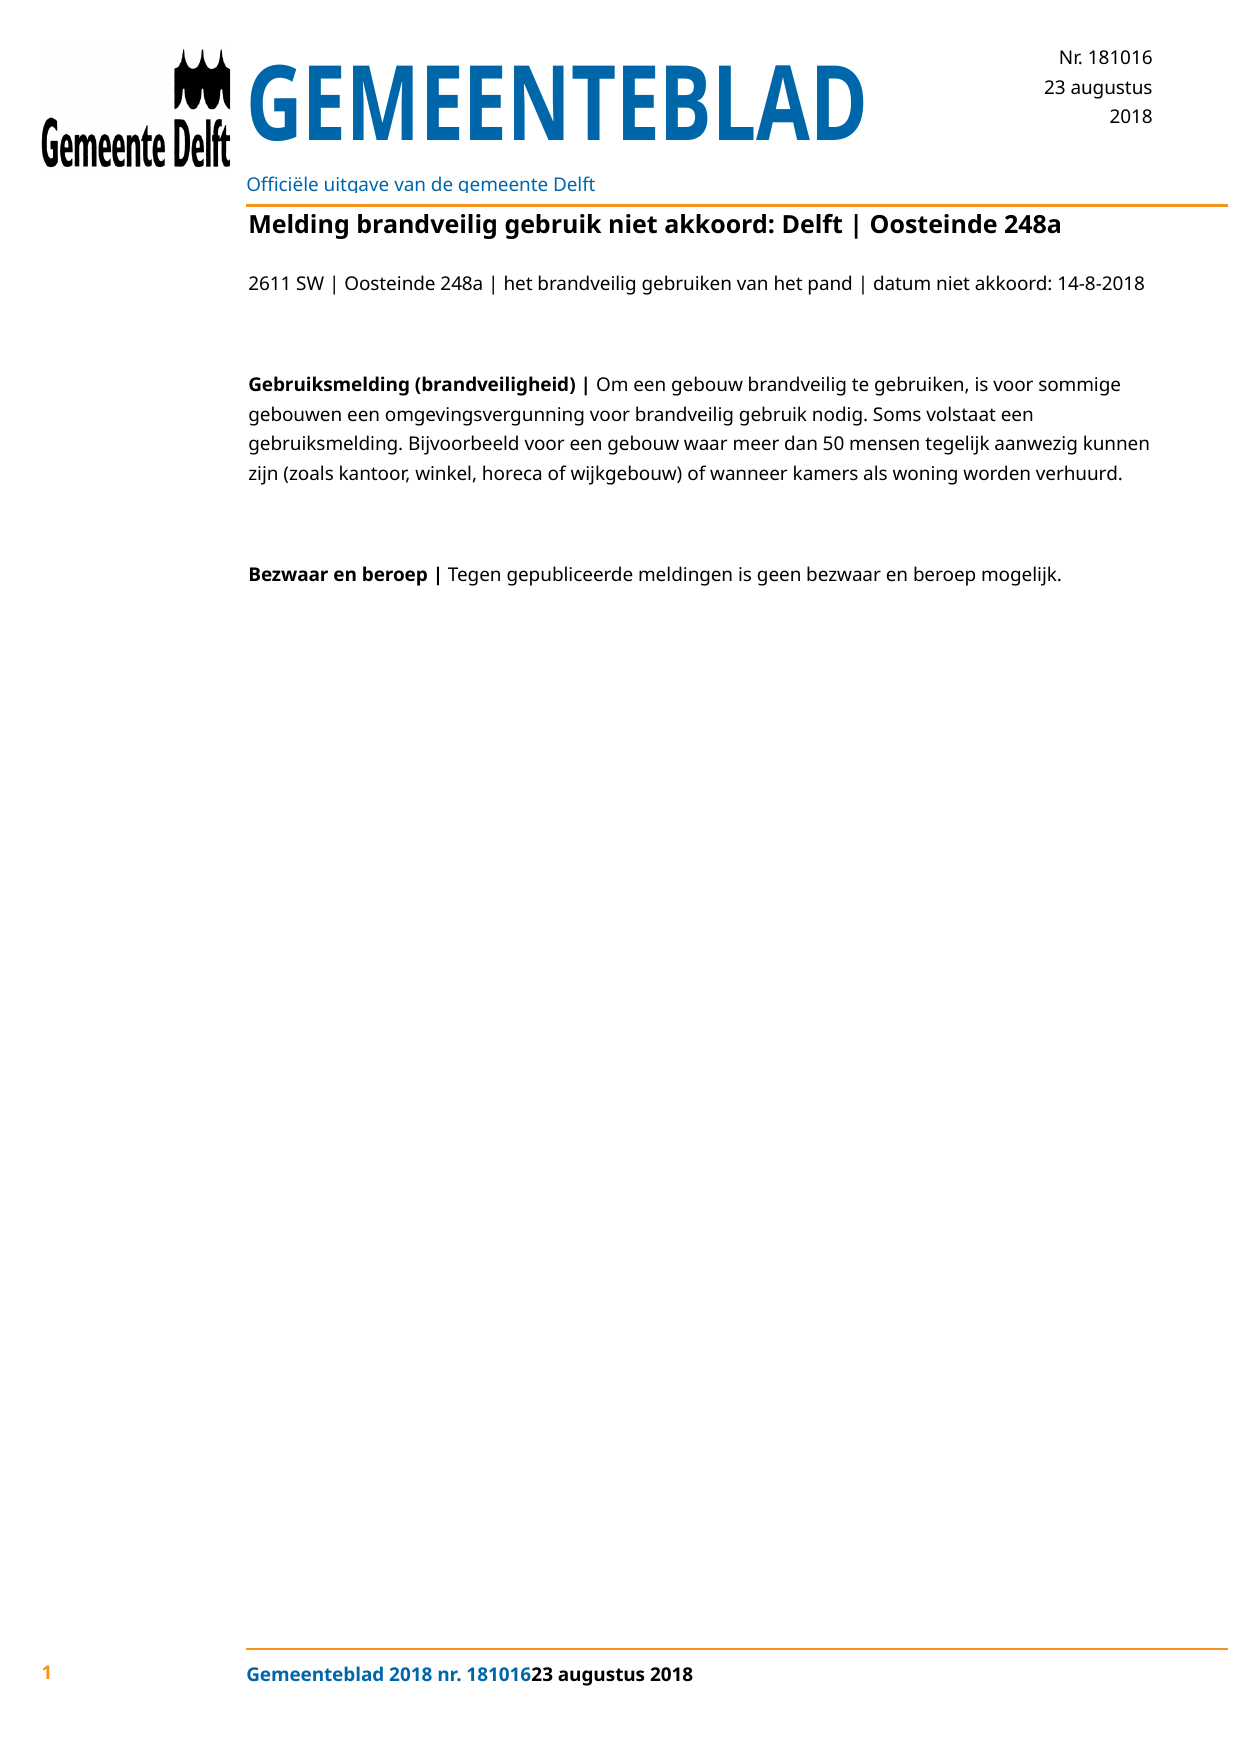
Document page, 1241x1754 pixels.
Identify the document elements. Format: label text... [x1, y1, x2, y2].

text 2611 SW | Oosteinde 248a | het brandveilig gebruiken van het pand | datum niet akkoord: 14-8-2018 [248, 270, 1152, 296]
text Melding brandveilig gebruik niet akkoord: Delft | Oosteinde 248a [248, 207, 1152, 241]
picture [41, 47, 231, 172]
text Gebruiksmelding (brandveiligheid) | Om een gebouw brandveilig te gebruiken, is voor sommige gebouwen een omgevingsvergunning voor brandveilig gebruik nodig. Soms volstaat een gebruiksmelding. Bijvoorbeeld voor een gebouw waar meer dan 50 mensen tegelijk aanwezig kunnen zijn (zoals kantoor, winkel, horeca of wijkgebouw) of wanneer kamers als woning worden verhuurd. [248, 371, 1152, 486]
text Bezwaar en beroep | Tegen gepubliceerde meldingen is geen bezwaar en beroep mogelijk. [248, 561, 1152, 586]
